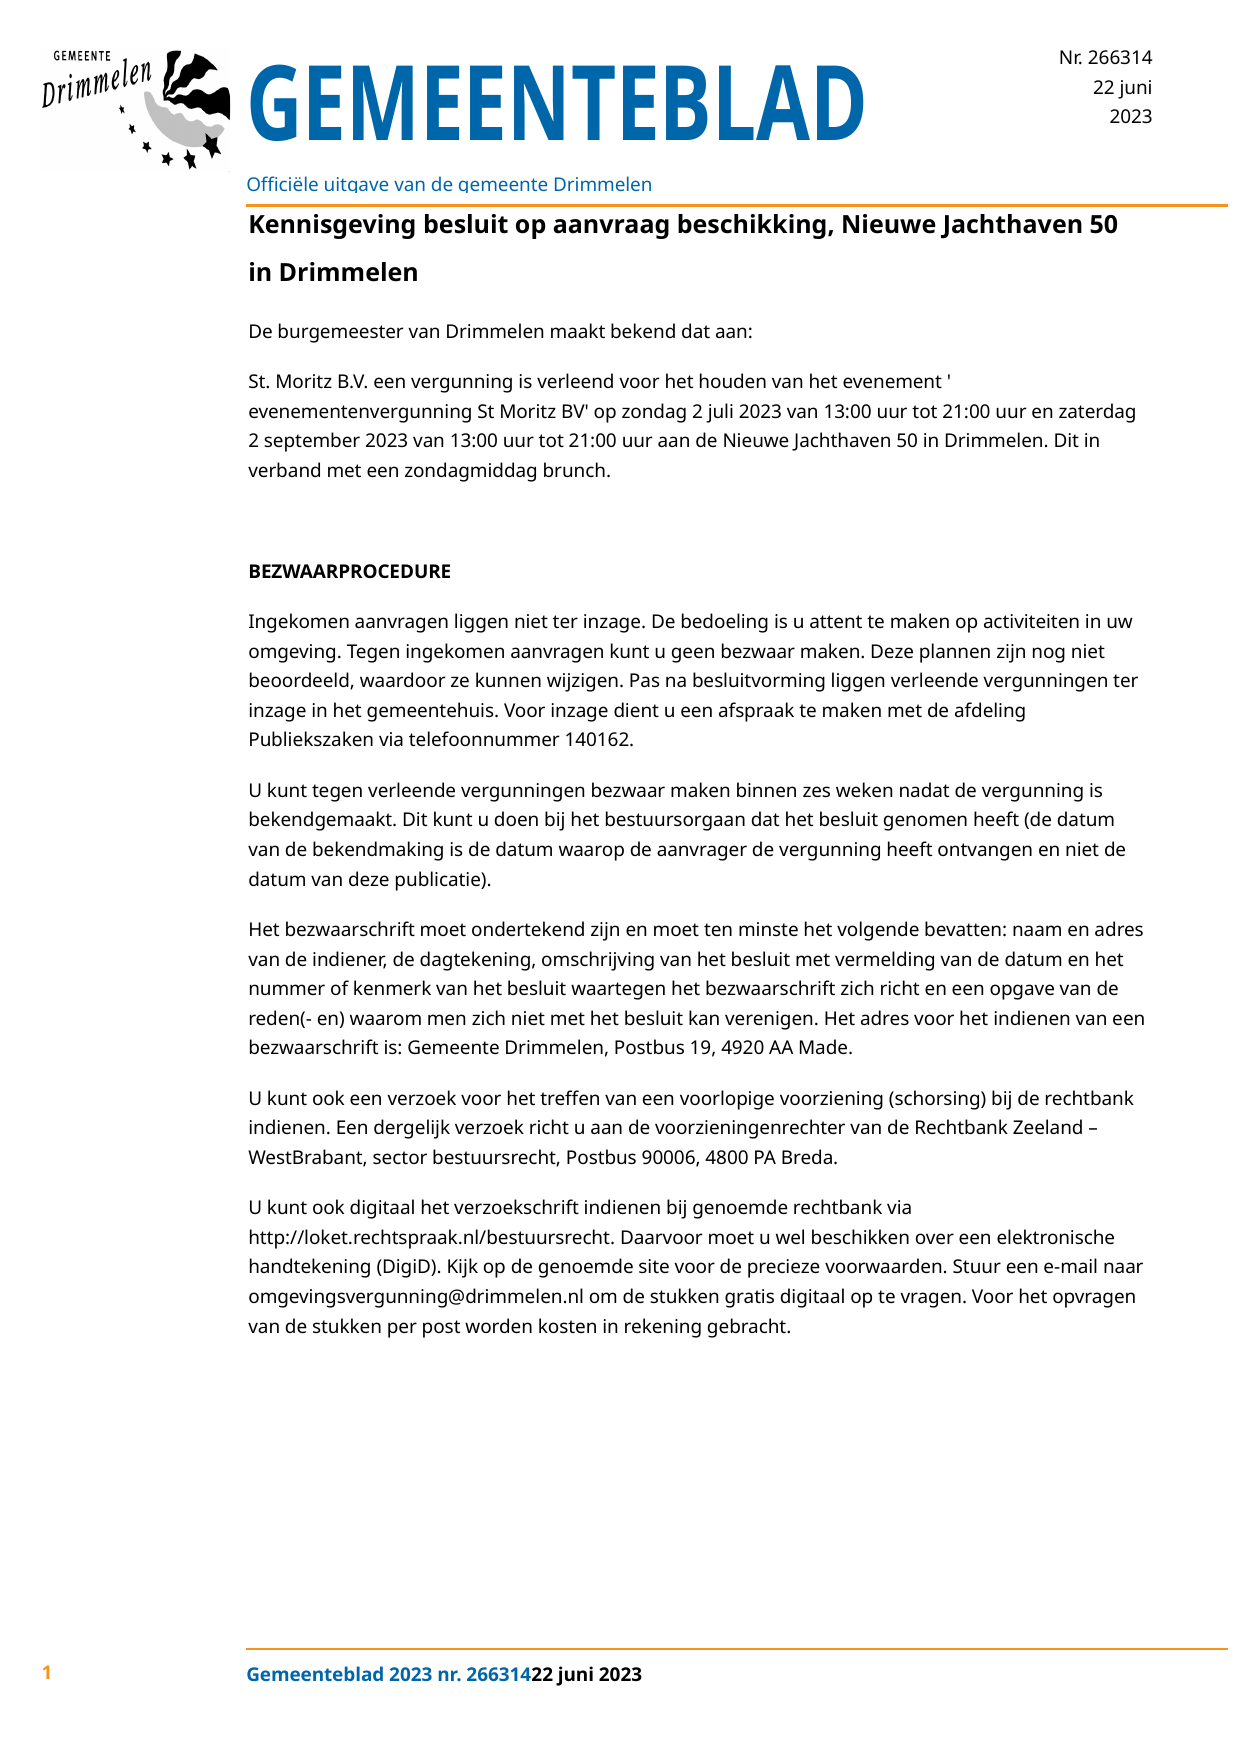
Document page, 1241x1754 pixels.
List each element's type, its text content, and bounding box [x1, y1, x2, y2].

text Ingekomen aanvragen liggen niet ter inzage. De bedoeling is u attent te maken op activiteiten in uw omgeving. Tegen ingekomen aanvragen kunt u geen bezwaar maken. Deze plannen zijn nog niet beoordeeld, waardoor ze kunnen wijzigen. Pas na besluitvorming liggen verleende vergunningen ter inzage in het gemeentehuis. Voor inzage dient u een afspraak te maken met de afdeling Publiekszaken via telefoonnummer 140162. [248, 608, 1152, 752]
text U kunt ook een verzoek voor het treffen van een voorlopige voorziening (schorsing) bij de rechtbank indienen. Een dergelijk verzoek richt u aan de voorzieningenrechter van de Rechtbank Zeeland – WestBrabant, sector bestuursrecht, Postbus 90006, 4800 PA Breda. [248, 1085, 1152, 1170]
text U kunt ook digitaal het verzoekschrift indienen bij genoemde rechtbank via http://loket.rechtspraak.nl/bestuursrecht. Daarvoor moet u wel beschikken over een elektronische handtekening (DigiD). Kijk op de genoemde site voor de precieze voorwaarden. Stuur een e-mail naar omgevingsvergunning@drimmelen.nl om de stukken gratis digitaal op te vragen. Voor het opvragen van de stukken per post worden kosten in rekening gebracht. [248, 1194, 1152, 1339]
text St. Moritz B.V. een vergunning is verleend voor het houden van het evenement ' evenementenvergunning St Moritz BV' op zondag 2 juli 2023 van 13:00 uur tot 21:00 uur en zaterdag 2 september 2023 van 13:00 uur tot 21:00 uur aan de Nieuwe Jachthaven 50 in Drimmelen. Dit in verband met een zondagmiddag brunch. [248, 368, 1152, 483]
text U kunt tegen verleende vergunningen bezwaar maken binnen zes weken nadat de vergunning is bekendgemaakt. Dit kunt u doen bij het bestuursorgaan dat het besluit genomen heeft (de datum van de bekendmaking is de datum waarop de aanvrager de vergunning heeft ontvangen en niet de datum van deze publicatie). [248, 777, 1152, 892]
text Het bezwaarschrift moet ondertekend zijn en moet ten minste het volgende bevatten: naam en adres van de indiener, de dagtekening, omschrijving van het besluit met vermelding van de datum en het nummer of kenmerk van het besluit waartegen het bezwaarschrift zich richt en een opgave van de reden(- en) waarom men zich niet met het besluit kan verenigen. Het adres voor het indienen van een bezwaarschrift is: Gemeente Drimmelen, Postbus 19, 4920 AA Made. [248, 916, 1152, 1060]
text De burgemeester van Drimmelen maakt bekend dat aan: [248, 318, 1152, 344]
picture [41, 47, 231, 172]
text Kennisgeving besluit op aanvraag beschikking, Nieuwe Jachthaven 50 in Drimmelen [248, 207, 1152, 288]
text BEZWAARPROCEDURE [248, 558, 1152, 584]
